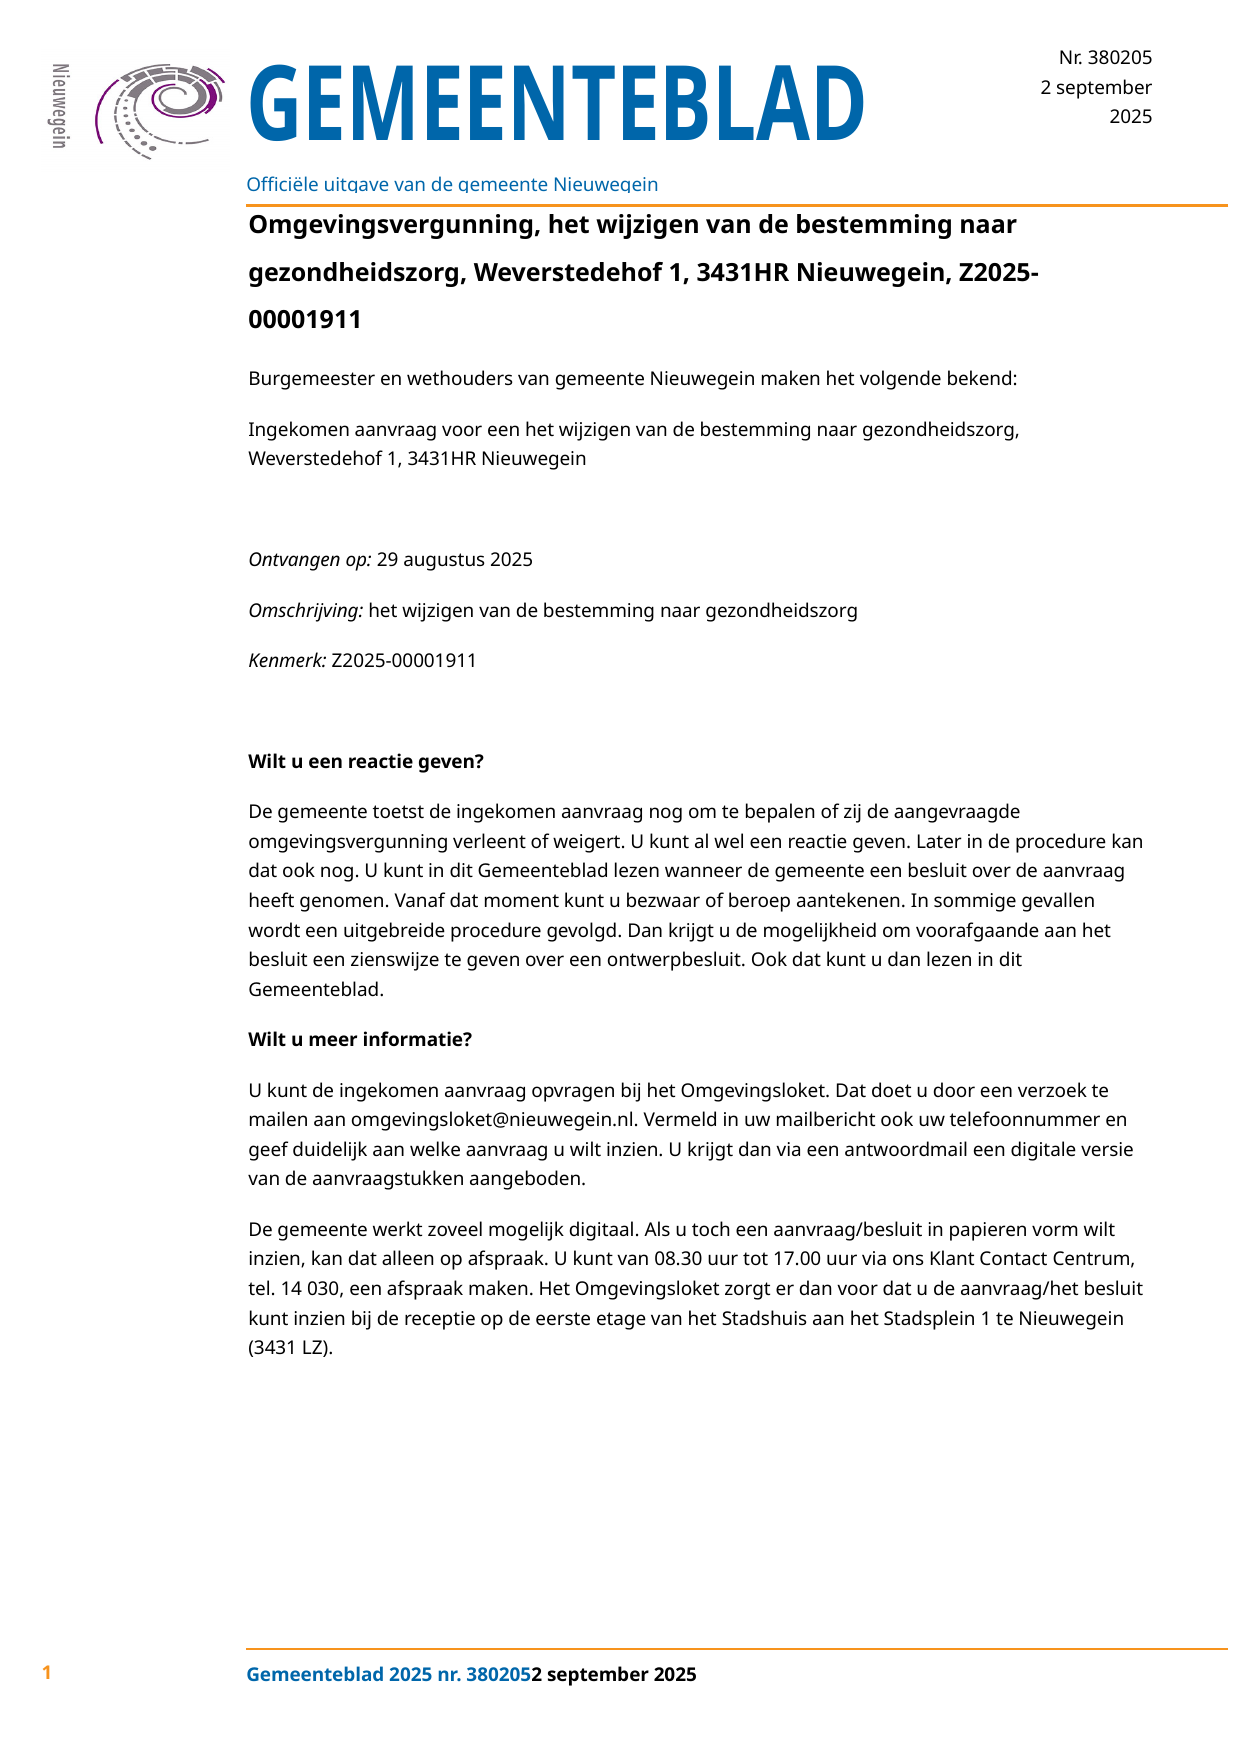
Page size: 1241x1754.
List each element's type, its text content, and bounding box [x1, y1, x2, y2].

text Wilt u een reactie geven? [248, 748, 1152, 774]
text De gemeente werkt zoveel mogelijk digitaal. Als u toch een aanvraag/besluit in papieren vorm wilt inzien, kan dat alleen op afspraak. U kunt van 08.30 uur tot 17.00 uur via ons Klant Contact Centrum, tel. 14 030, een afspraak maken. Het Omgevingsloket zorgt er dan voor dat u de aanvraag/het besluit kunt inzien bij de receptie op de eerste etage van het Stadshuis aan het Stadsplein 1 te Nieuwegein (3431 LZ). [248, 1216, 1152, 1360]
text Kenmerk: Z2025-00001911 [248, 647, 1152, 673]
text Ontvangen op: 29 augustus 2025 [248, 546, 1152, 572]
text Burgemeester en wethouders van gemeente Nieuwegein maken het volgende bekend: [248, 366, 1152, 391]
text U kunt de ingekomen aanvraag opvragen bij het Omgevingsloket. Dat doet u door een verzoek te mailen aan omgevingsloket@nieuwegein.nl. Vermeld in uw mailbericht ook uw telefoonnummer en geef duidelijk aan welke aanvraag u wilt inzien. U krijgt dan via een antwoordmail een digitale versie van de aanvraagstukken aangeboden. [248, 1077, 1152, 1191]
text De gemeente toetst de ingekomen aanvraag nog om te bepalen of zij de aangevraagde omgevingsvergunning verleent of weigert. U kunt al wel een reactie geven. Later in de procedure kan dat ook nog. U kunt in dit Gemeenteblad lezen wanneer de gemeente een besluit over de aanvraag heeft genomen. Vanaf dat moment kunt u bezwaar of beroep aantekenen. In sommige gevallen wordt een uitgebreide procedure gevolgd. Dan krijgt u de mogelijkheid om voorafgaande aan het besluit een zienswijze te geven over een ontwerpbesluit. Ook dat kunt u dan lezen in dit Gemeenteblad. [248, 798, 1152, 1002]
text Omgevingsvergunning, het wijzigen van de bestemming naar gezondheidszorg, Weverstedehof 1, 3431HR Nieuwegein, Z2025-00001911 [248, 207, 1152, 336]
text Ingekomen aanvraag voor een het wijzigen van de bestemming naar gezondheidszorg, Weverstedehof 1, 3431HR Nieuwegein [248, 416, 1152, 471]
text Wilt u meer informatie? [248, 1026, 1152, 1052]
picture [41, 47, 231, 172]
text Omschrijving: het wijzigen van de bestemming naar gezondheidszorg [248, 597, 1152, 622]
